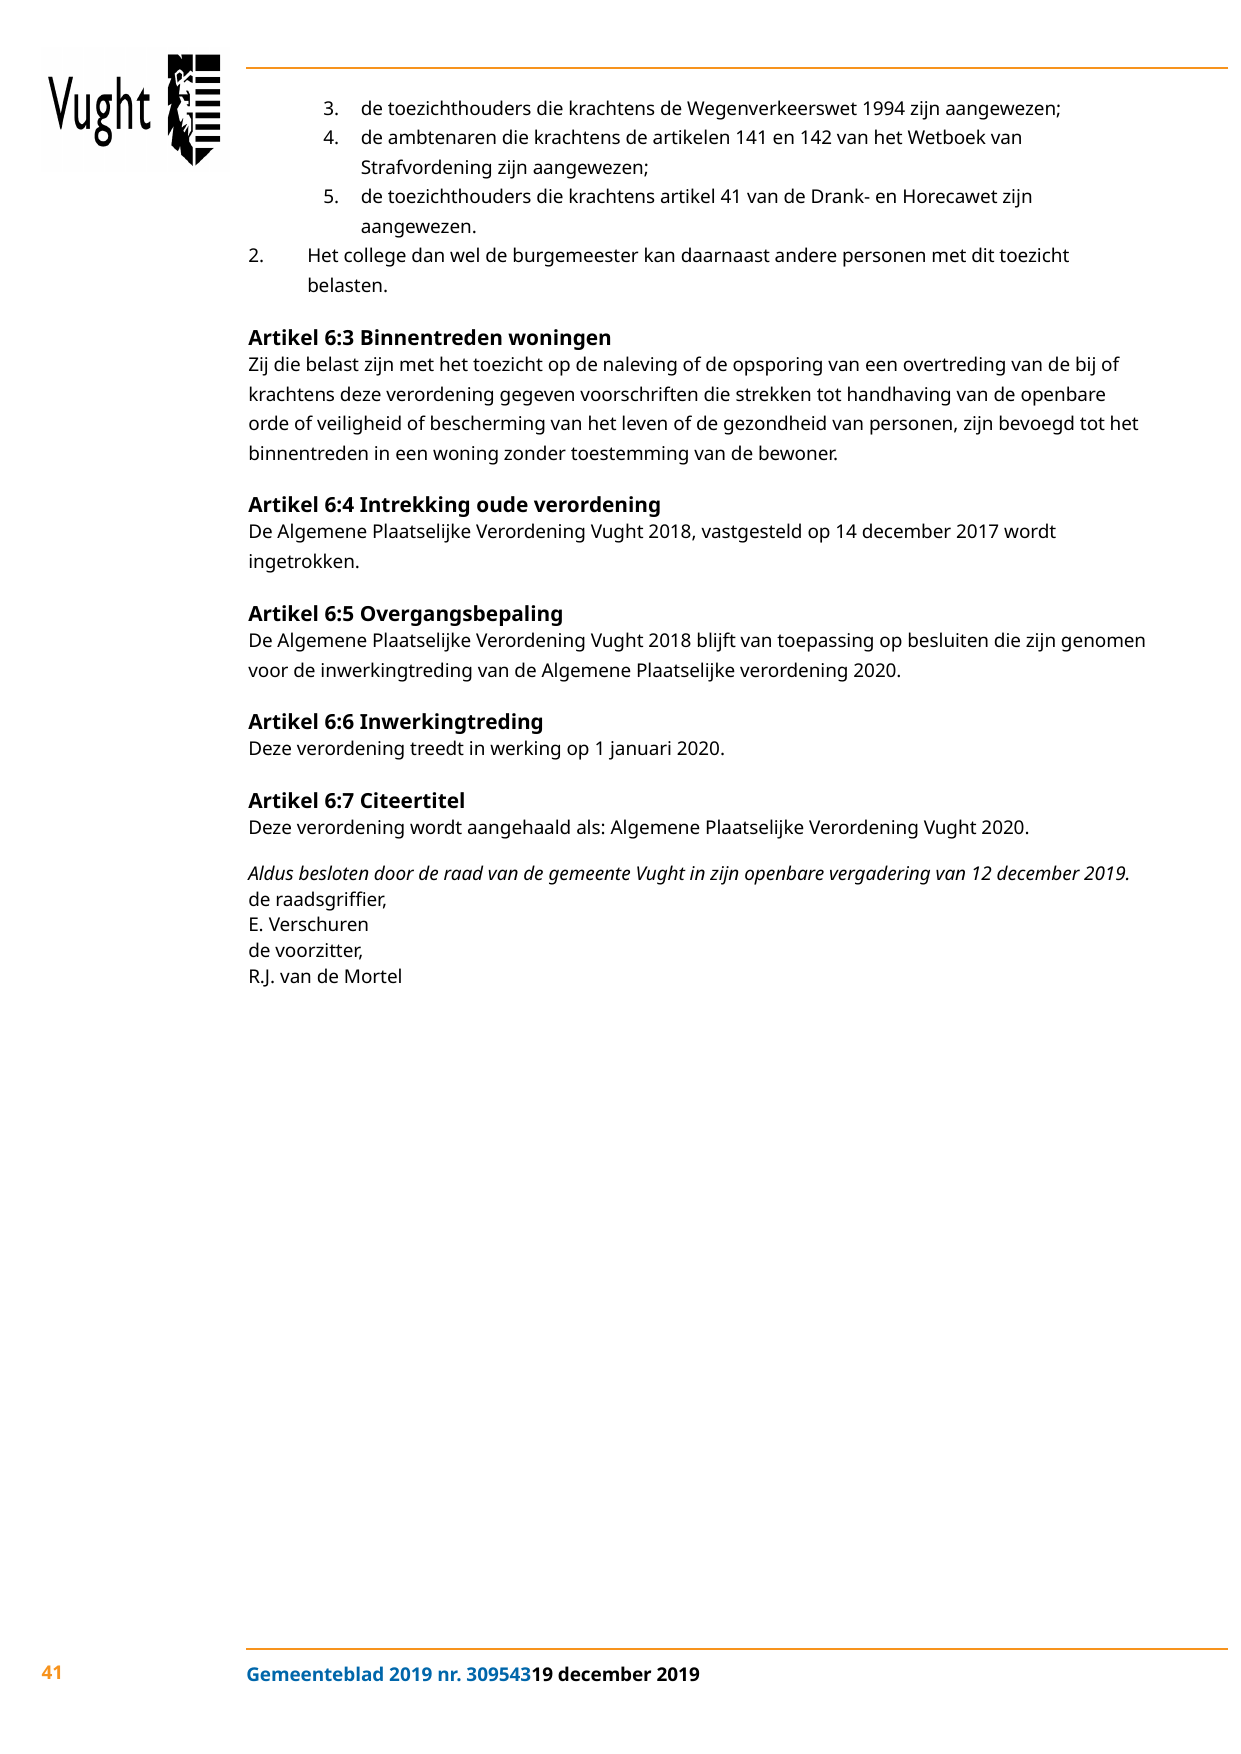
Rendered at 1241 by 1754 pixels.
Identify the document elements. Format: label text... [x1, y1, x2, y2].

text Artikel 6:6 Inwerkingtreding [248, 707, 1152, 736]
text E. Verschuren [248, 912, 1152, 937]
text Artikel 6:4 Intrekking oude verordening [248, 490, 1152, 519]
text De Algemene Plaatselijke Verordening Vught 2018 blijft van toepassing op besluiten die zijn genomen voor de inwerkingtreding van de Algemene Plaatselijke verordening 2020. [248, 627, 1152, 682]
picture [41, 47, 231, 172]
text R.J. van de Mortel [248, 963, 1152, 989]
text de raadsgriffier, [248, 886, 1152, 912]
text Deze verordening wordt aangehaald als: Algemene Plaatselijke Verordening Vught 2020. [248, 814, 1152, 840]
text Artikel 6:3 Binnentreden woningen [248, 323, 1152, 351]
list de ambtenaren die krachtens de artikelen 141 en 142 van het Wetboek van Strafvordening zijn aangewezen; [323, 124, 1152, 180]
text Zij die belast zijn met het toezicht op de naleving of de opsporing van een overtreding van de bij of krachtens deze verordening gegeven voorschriften die strekken tot handhaving van de openbare orde of veiligheid of bescherming van het leven of de gezondheid van personen, zijn bevoegd tot het binnentreden in een woning zonder toestemming van de bewoner. [248, 351, 1152, 466]
list de toezichthouders die krachtens artikel 41 van de Drank- en Horecawet zijn aangewezen. [323, 183, 1152, 239]
text Artikel 6:5 Overgangsbepaling [248, 599, 1152, 627]
text Deze verordening treedt in werking op 1 januari 2020. [248, 736, 1152, 761]
text Artikel 6:7 Citeertitel [248, 786, 1152, 814]
text Aldus besloten door de raad van de gemeente Vught in zijn openbare vergadering van 12 december 2019. [248, 860, 1152, 886]
text De Algemene Plaatselijke Verordening Vught 2018, vastgesteld op 14 december 2017 wordt ingetrokken. [248, 519, 1152, 574]
text de voorzitter, [248, 937, 1152, 963]
list de toezichthouders die krachtens de Wegenverkeerswet 1994 zijn aangewezen; [323, 95, 1152, 121]
list Het college dan wel de burgemeester kan daarnaast andere personen met dit toezicht belasten. [248, 243, 1152, 298]
